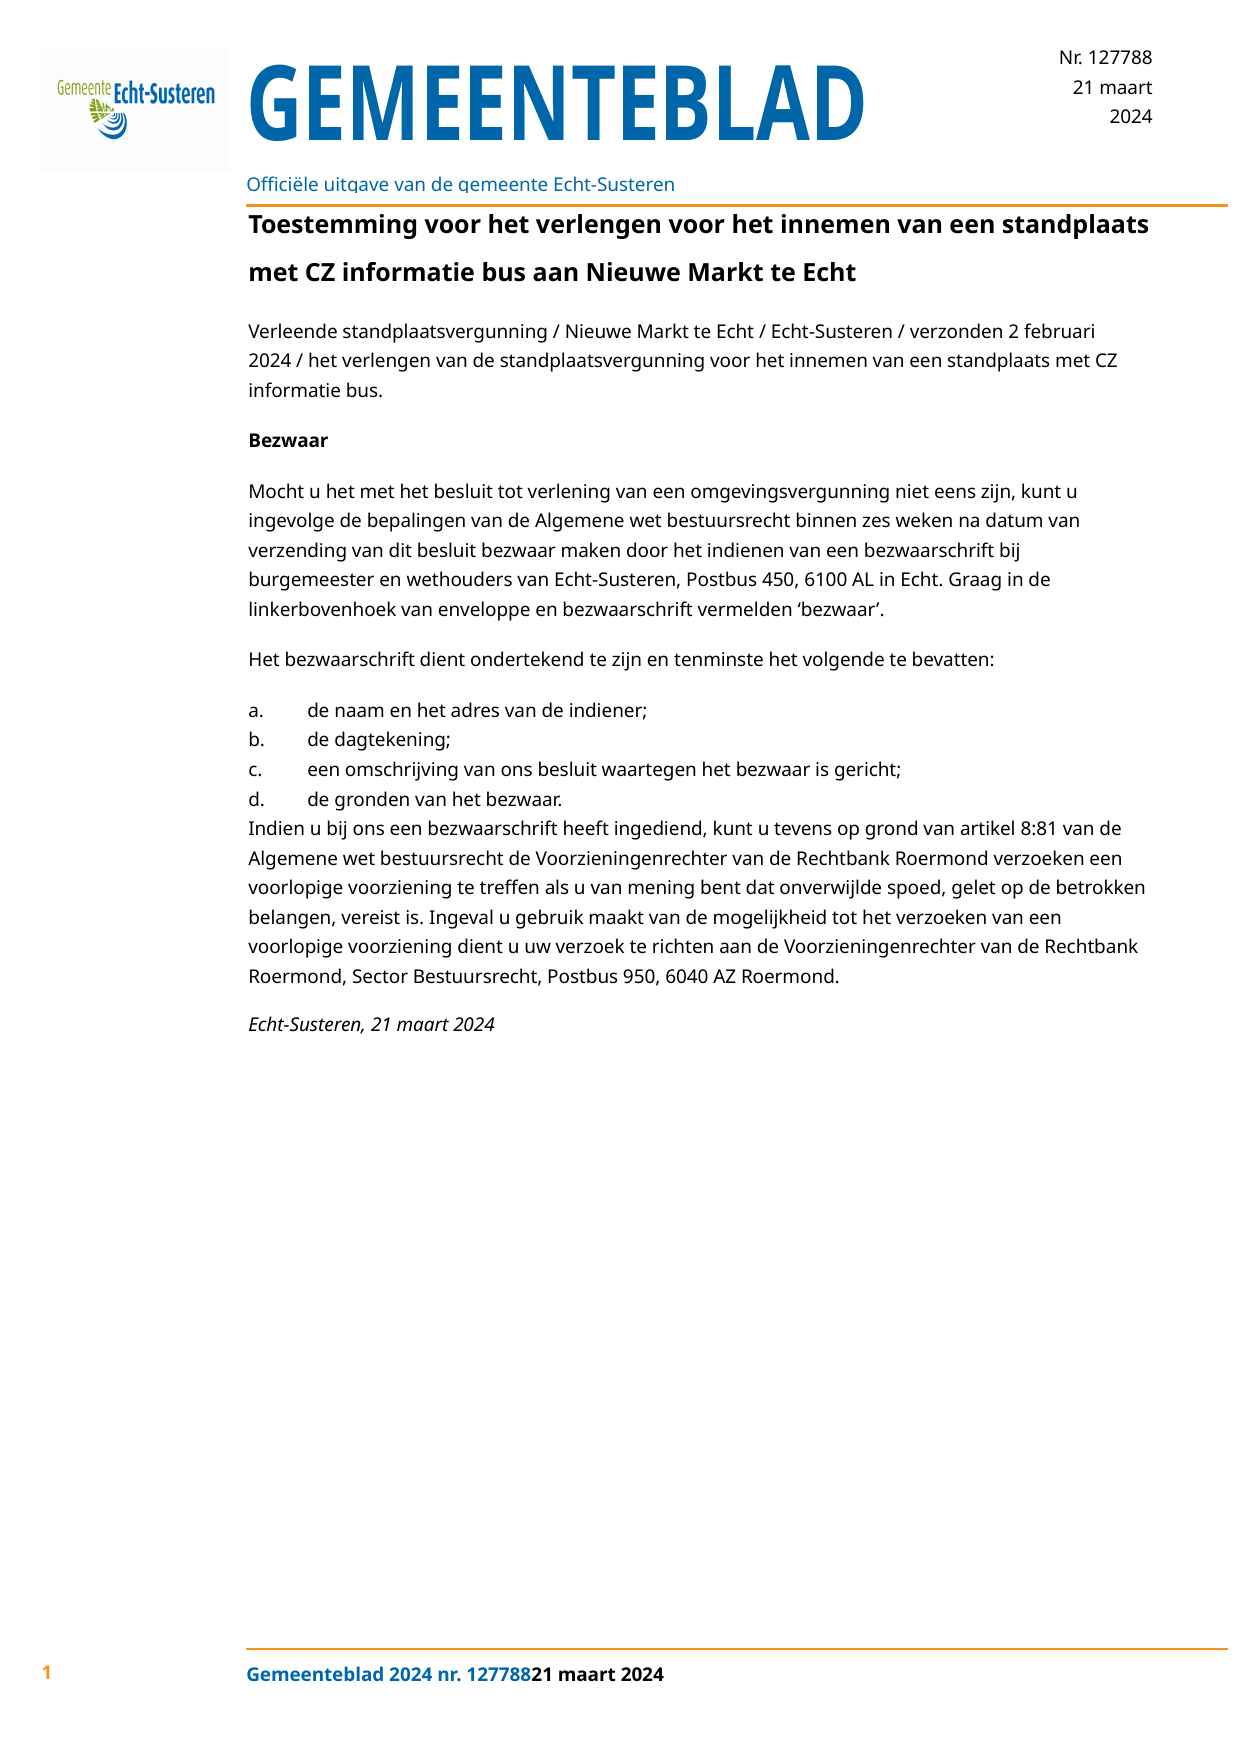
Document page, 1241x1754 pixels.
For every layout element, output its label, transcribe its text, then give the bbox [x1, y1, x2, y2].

text Bezwaar [248, 427, 1152, 453]
text Verleende standplaatsvergunning / Nieuwe Markt te Echt / Echt-Susteren / verzonden 2 februari 2024 / het verlengen van de standplaatsvergunning voor het innemen van een standplaats met CZ informatie bus. [248, 318, 1152, 403]
list de dagtekening; [248, 727, 1152, 752]
text Echt-Susteren, 21 maart 2024 [248, 1011, 1152, 1037]
list de gronden van het bezwaar. [248, 786, 1152, 812]
list een omschrijving van ons besluit waartegen het bezwaar is gericht; [248, 756, 1152, 782]
text Toestemming voor het verlengen voor het innemen van een standplaats met CZ informatie bus aan Nieuwe Markt te Echt [248, 207, 1152, 288]
text Het bezwaarschrift dient ondertekend te zijn en tenminste het volgende te bevatten: [248, 647, 1152, 672]
list de naam en het adres van de indiener; [248, 697, 1152, 723]
picture [41, 47, 231, 172]
text Mocht u het met het besluit tot verlening van een omgevingsvergunning niet eens zijn, kunt u ingevolge de bepalingen van de Algemene wet bestuursrecht binnen zes weken na datum van verzending van dit besluit bezwaar maken door het indienen van een bezwaarschrift bij burgemeester en wethouders van Echt-Susteren, Postbus 450, 6100 AL in Echt. Graag in de linkerbovenhoek van enveloppe en bezwaarschrift vermelden ‘bezwaar’. [248, 478, 1152, 622]
text Indien u bij ons een bezwaarschrift heeft ingediend, kunt u tevens op grond van artikel 8:81 van de Algemene wet bestuursrecht de Voorzieningenrechter van de Rechtbank Roermond verzoeken een voorlopige voorziening te treffen als u van mening bent dat onverwijlde spoed, gelet op de betrokken belangen, vereist is. Ingeval u gebruik maakt van de mogelijkheid tot het verzoeken van een voorlopige voorziening dient u uw verzoek te richten aan de Voorzieningenrechter van de Rechtbank Roermond, Sector Bestuursrecht, Postbus 950, 6040 AZ Roermond. [248, 815, 1152, 989]
